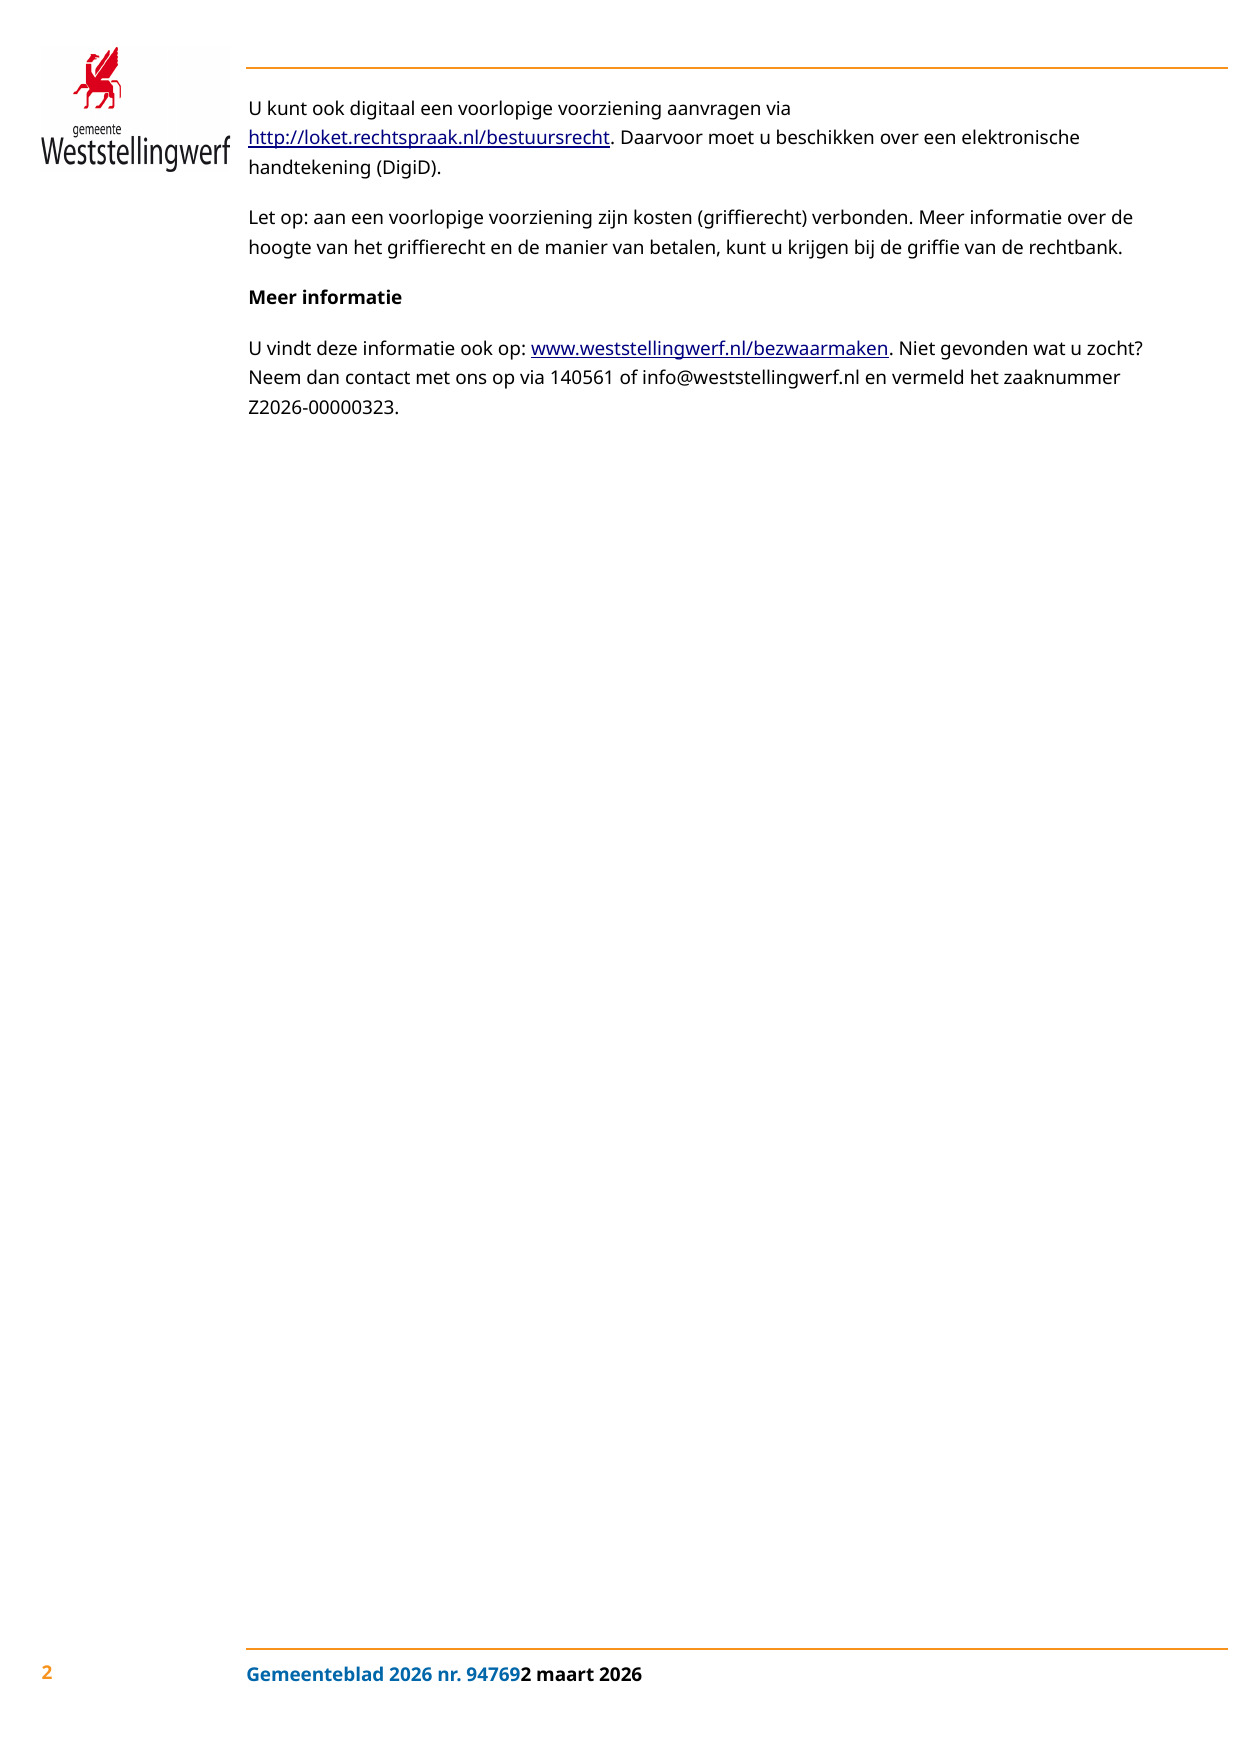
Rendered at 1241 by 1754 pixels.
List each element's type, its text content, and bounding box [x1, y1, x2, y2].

text Meer informatie [248, 284, 1152, 310]
text U kunt ook digitaal een voorlopige voorziening aanvragen via http://loket.rechtspraak.nl/bestuursrecht. Daarvoor moet u beschikken over een elektronische handtekening (DigiD). [248, 95, 1152, 180]
text Let op: aan een voorlopige voorziening zijn kosten (griffierecht) verbonden. Meer informatie over de hoogte van het griffierecht en de manier van betalen, kunt u krijgen bij de griffie van de rechtbank. [248, 204, 1152, 260]
picture [41, 47, 231, 172]
text U vindt deze informatie ook op: www.weststellingwerf.nl/bezwaarmaken. Niet gevonden wat u zocht? Neem dan contact met ons op via 140561 of info@weststellingwerf.nl en vermeld het zaaknummer Z2026-00000323. [248, 335, 1152, 420]
